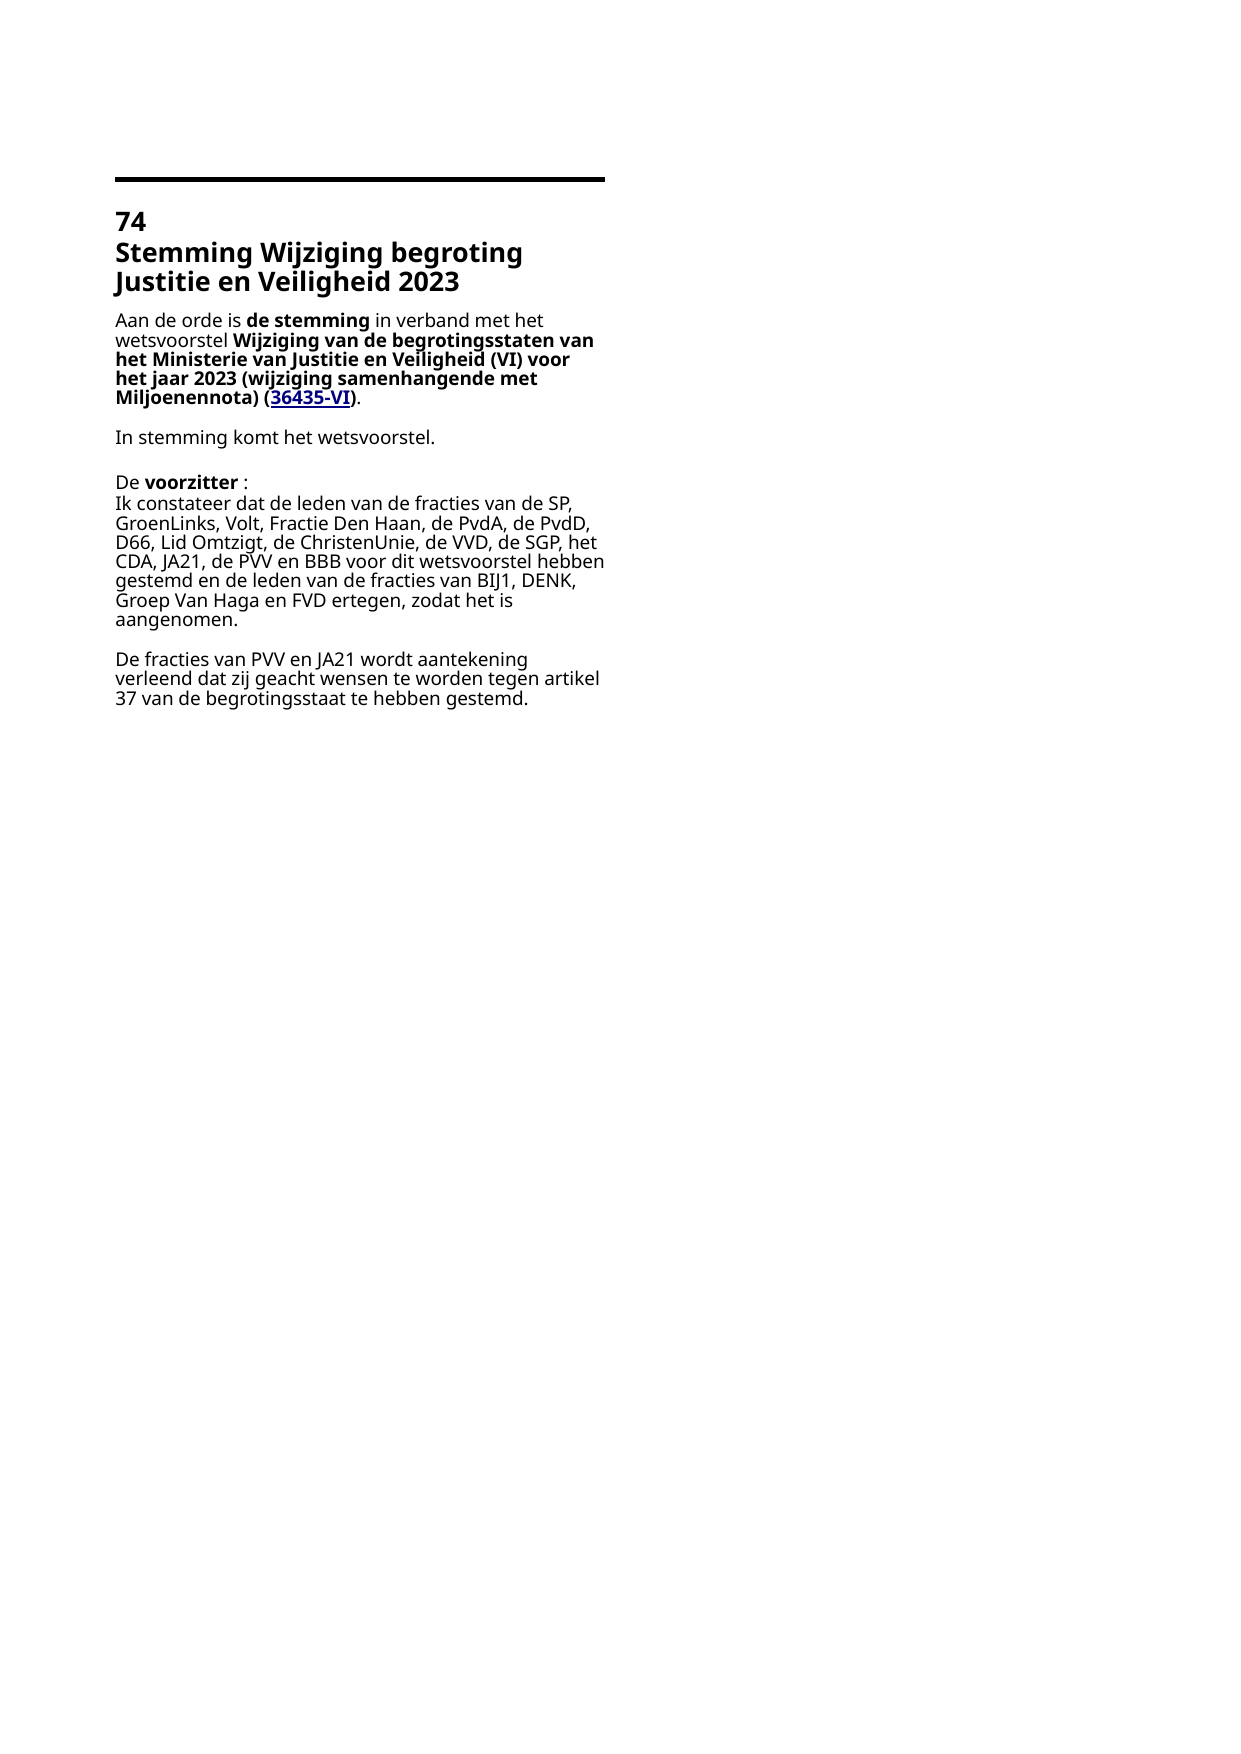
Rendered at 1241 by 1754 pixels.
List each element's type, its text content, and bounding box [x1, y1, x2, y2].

text Ik constateer dat de leden van de fracties van de SP, GroenLinks, Volt, Fractie Den Haan, de PvdA, de PvdD, D66, Lid Omtzigt, de ChristenUnie, de VVD, de SGP, het CDA, JA21, de PVV en BBB voor dit wetsvoorstel hebben gestemd en de leden van de fracties van BIJ1, DENK, Groep Van Haga en FVD ertegen, zodat het is aangenomen. [115, 495, 605, 630]
text Stemming Wijziging begroting Justitie en Veiligheid 2023 [115, 239, 605, 312]
text De voorzitter : [115, 469, 605, 495]
text 74 [115, 203, 605, 239]
text In stemming komt het wetsvoorstel. [115, 429, 605, 449]
text Aan de orde is de stemming in verband met het wetsvoorstel Wijziging van de begrotingsstaten van het Ministerie van Justitie en Veiligheid (VI) voor het jaar 2023 (wijziging samenhangende met Miljoenennota) (36435-VI). [115, 312, 605, 409]
text De fracties van PVV en JA21 wordt aantekening verleend dat zij geacht wensen te worden tegen artikel 37 van de begrotingsstaat te hebben gestemd. [115, 651, 605, 709]
